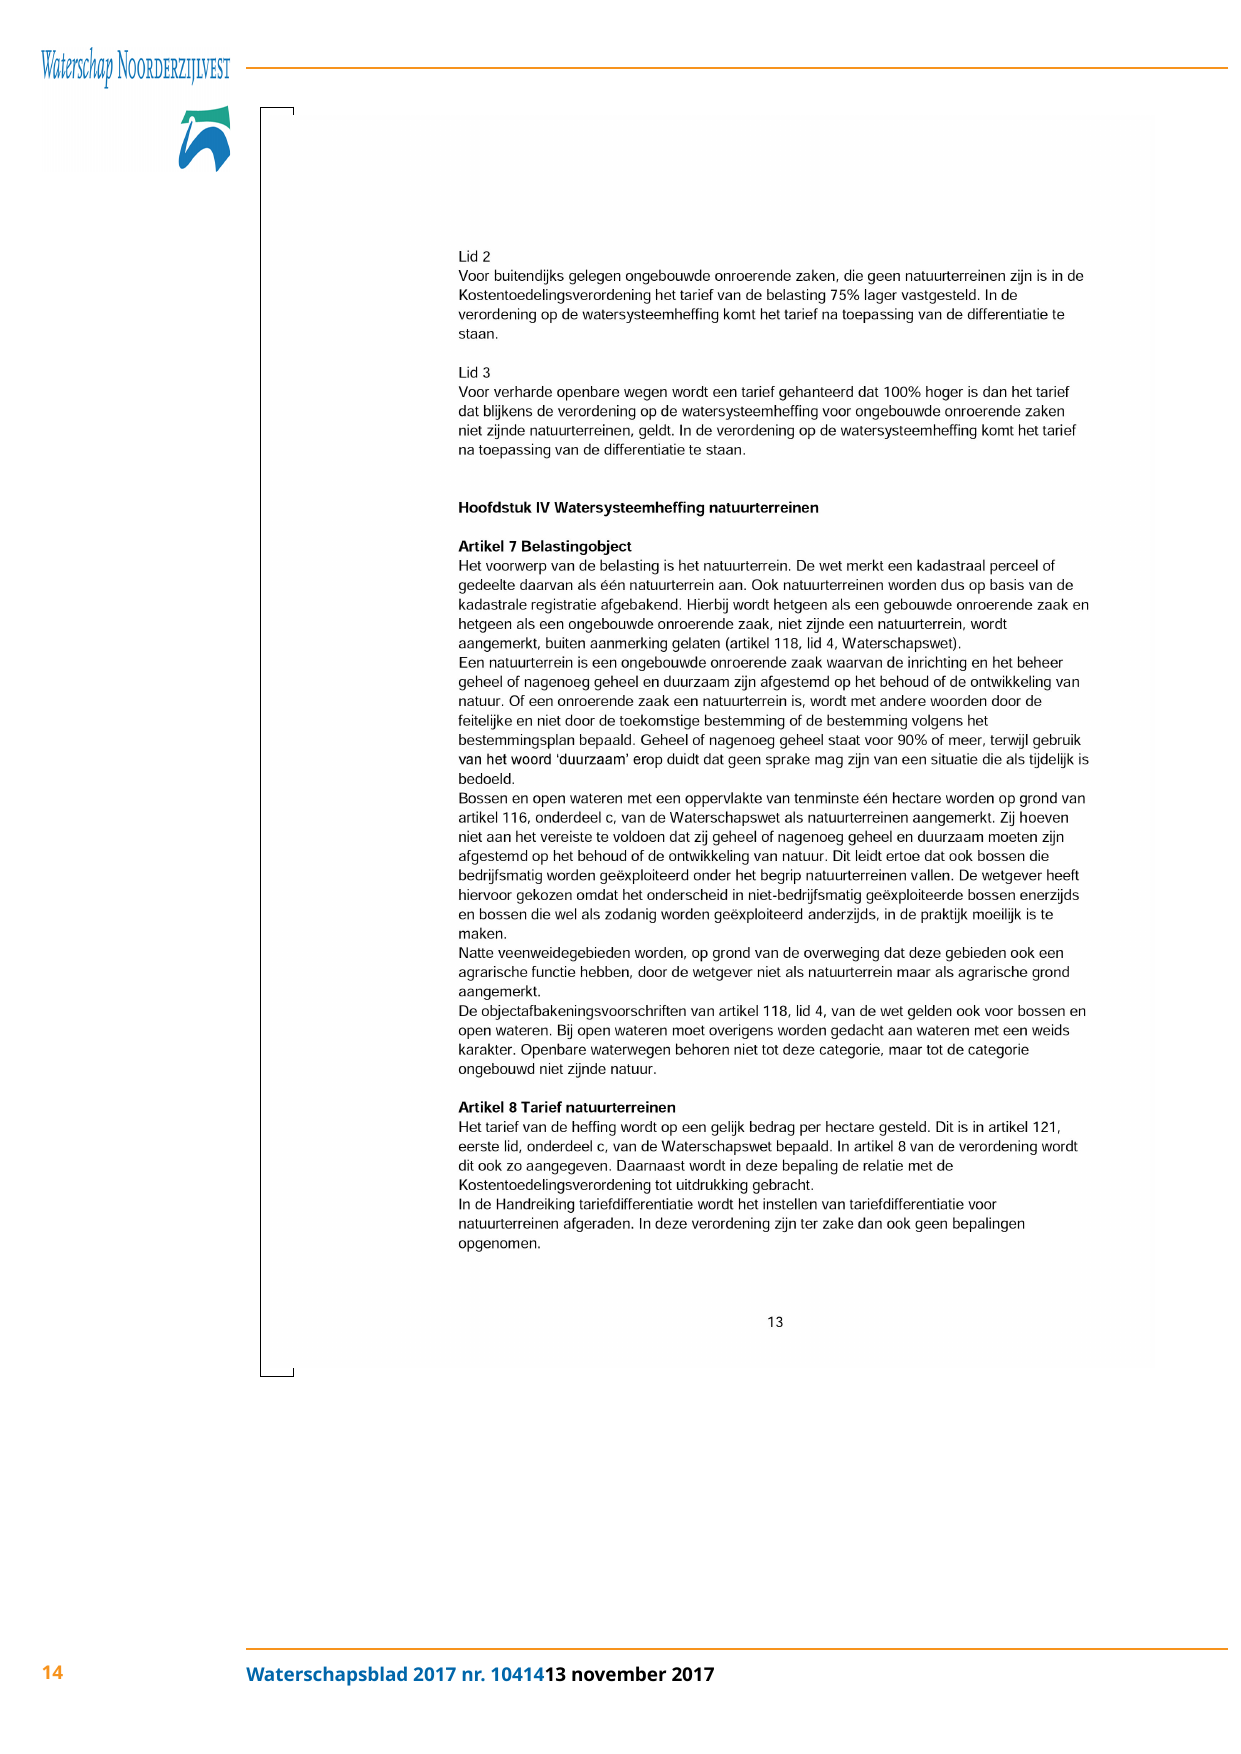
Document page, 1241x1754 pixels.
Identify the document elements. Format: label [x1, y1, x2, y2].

picture [41, 47, 231, 172]
picture [268, 115, 1155, 1368]
